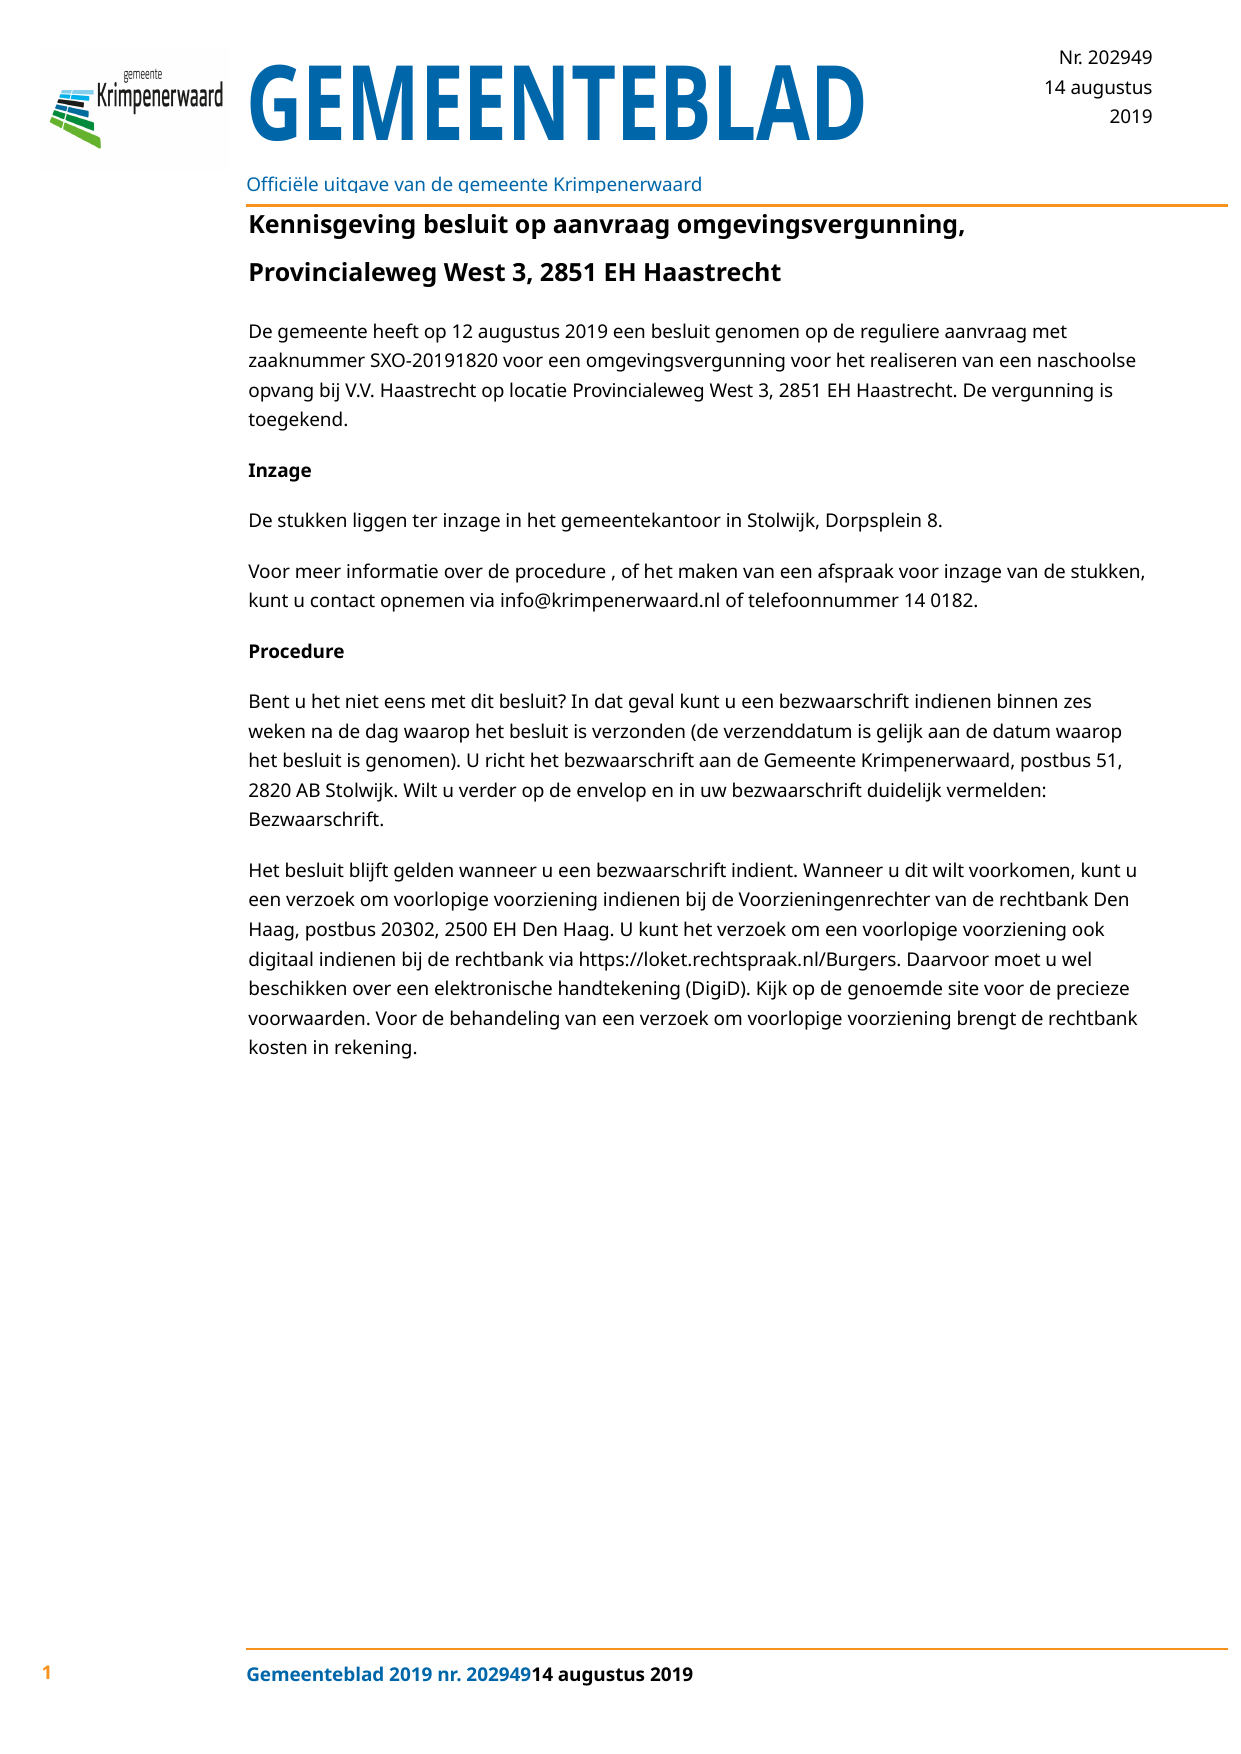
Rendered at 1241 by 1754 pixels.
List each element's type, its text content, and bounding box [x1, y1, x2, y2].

text Voor meer informatie over de procedure , of het maken van een afspraak voor inzage van de stukken, kunt u contact opnemen via info@krimpenerwaard.nl of telefoonnummer 14 0182. [248, 558, 1152, 613]
text Bent u het niet eens met dit besluit? In dat geval kunt u een bezwaarschrift indienen binnen zes weken na de dag waarop het besluit is verzonden (de verzenddatum is gelijk aan de datum waarop het besluit is genomen). U richt het bezwaarschrift aan de Gemeente Krimpenerwaard, postbus 51, 2820 AB Stolwijk. Wilt u verder op de envelop en in uw bezwaarschrift duidelijk vermelden: Bezwaarschrift. [248, 688, 1152, 832]
text Kennisgeving besluit op aanvraag omgevingsvergunning, Provincialeweg West 3, 2851 EH Haastrecht [248, 207, 1152, 288]
picture [41, 47, 231, 172]
text De stukken liggen ter inzage in het gemeentekantoor in Stolwijk, Dorpsplein 8. [248, 507, 1152, 533]
text Het besluit blijft gelden wanneer u een bezwaarschrift indient. Wanneer u dit wilt voorkomen, kunt u een verzoek om voorlopige voorziening indienen bij de Voorzieningenrechter van de rechtbank Den Haag, postbus 20302, 2500 EH Den Haag. U kunt het verzoek om een voorlopige voorziening ook digitaal indienen bij de rechtbank via https://loket.rechtspraak.nl/Burgers. Daarvoor moet u wel beschikken over een elektronische handtekening (DigiD). Kijk op de genoemde site voor de precieze voorwaarden. Voor de behandeling van een verzoek om voorlopige voorziening brengt de rechtbank kosten in rekening. [248, 857, 1152, 1060]
text Procedure [248, 638, 1152, 664]
text Inzage [248, 457, 1152, 483]
text De gemeente heeft op 12 augustus 2019 een besluit genomen op de reguliere aanvraag met zaaknummer SXO-20191820 voor een omgevingsvergunning voor het realiseren van een naschoolse opvang bij V.V. Haastrecht op locatie Provincialeweg West 3, 2851 EH Haastrecht. De vergunning is toegekend. [248, 318, 1152, 432]
